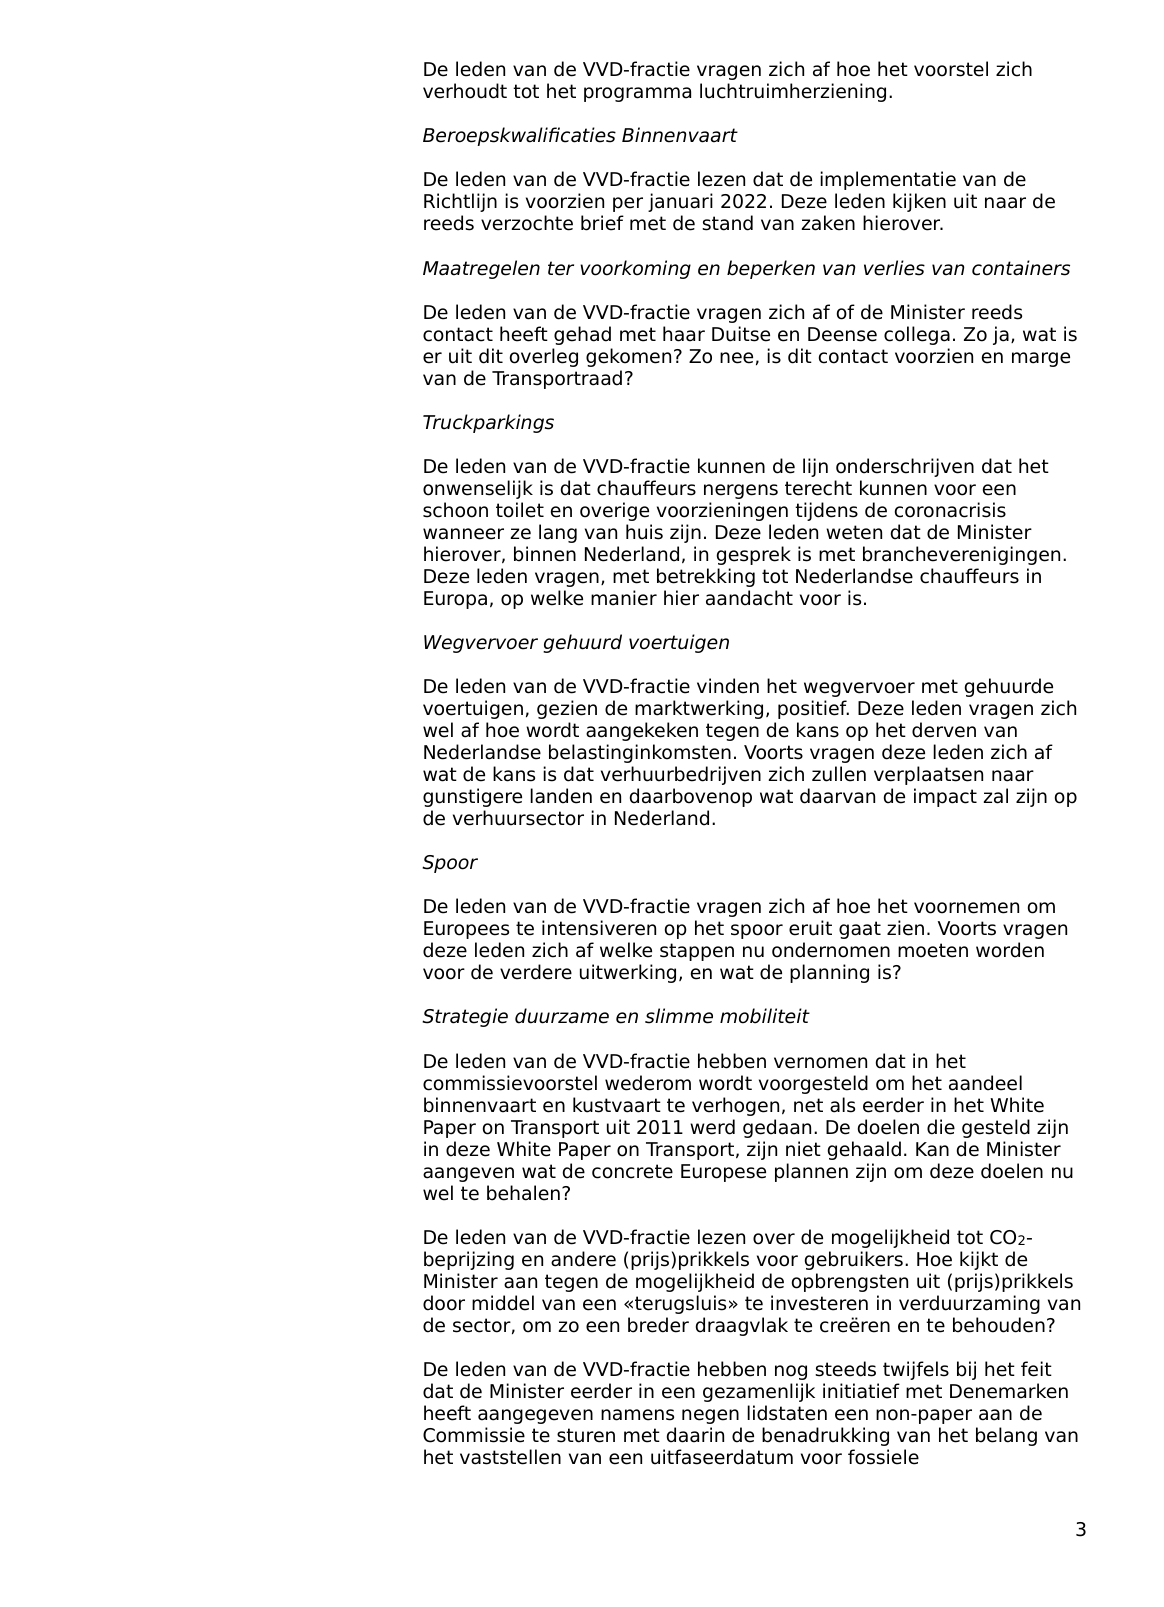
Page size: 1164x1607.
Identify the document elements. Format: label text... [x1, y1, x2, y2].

subtitle Maatregelen ter voorkoming en beperken van verlies van containers [422, 257, 1087, 279]
subtitle Truckparkings [422, 412, 1087, 434]
text De leden van de VVD-fractie vragen zich af of de Minister reeds contact heeft gehad met haar Duitse en Deense collega. Zo ja, wat is er uit dit overleg gekomen? Zo nee, is dit contact voorzien en marge van de Transportraad? [422, 302, 1087, 389]
subtitle Spoor [422, 852, 1087, 874]
subtitle Wegvervoer gehuurd voertuigen [422, 632, 1087, 654]
text De leden van de VVD-fractie hebben nog steeds twijfels bij het feit dat de Minister eerder in een gezamenlijk initiatief met Denemarken heeft aangegeven namens negen lidstaten een non-paper aan de Commissie te sturen met daarin de benadrukking van het belang van het vaststellen van een uitfaseerdatum voor fossiele [422, 1359, 1087, 1469]
text De leden van de VVD-fractie lezen dat de implementatie van de Richtlijn is voorzien per januari 2022. Deze leden kijken uit naar de reeds verzochte brief met de stand van zaken hierover. [422, 169, 1087, 235]
text De leden van de VVD-fractie vinden het wegvervoer met gehuurde voertuigen, gezien de marktwerking, positief. Deze leden vragen zich wel af hoe wordt aangekeken tegen de kans op het derven van Nederlandse belastinginkomsten. Voorts vragen deze leden zich af wat de kans is dat verhuurbedrijven zich zullen verplaatsen naar gunstigere landen en daarbovenop wat daarvan de impact zal zijn op de verhuursector in Nederland. [422, 676, 1087, 830]
text De leden van de VVD-fractie lezen over de mogelijkheid tot CO2-beprijzing en andere (prijs)prikkels voor gebruikers. Hoe kijkt de Minister aan tegen de mogelijkheid de opbrengsten uit (prijs)prikkels door middel van een «terugsluis» te investeren in verduurzaming van de sector, om zo een breder draagvlak te creëren en te behouden? [422, 1227, 1087, 1337]
text De leden van de VVD-fractie vragen zich af hoe het voorstel zich verhoudt tot het programma luchtruimherziening. [422, 59, 1087, 103]
subtitle Beroepskwalificaties Binnenvaart [422, 125, 1087, 147]
text De leden van de VVD-fractie vragen zich af hoe het voornemen om Europees te intensiveren op het spoor eruit gaat zien. Voorts vragen deze leden zich af welke stappen nu ondernomen moeten worden voor de verdere uitwerking, en wat de planning is? [422, 896, 1087, 984]
text De leden van de VVD-fractie kunnen de lijn onderschrijven dat het onwenselijk is dat chauffeurs nergens terecht kunnen voor een schoon toilet en overige voorzieningen tijdens de coronacrisis wanneer ze lang van huis zijn. Deze leden weten dat de Minister hierover, binnen Nederland, in gesprek is met brancheverenigingen. Deze leden vragen, met betrekking tot Nederlandse chauffeurs in Europa, op welke manier hier aandacht voor is. [422, 456, 1087, 610]
text De leden van de VVD-fractie hebben vernomen dat in het commissievoorstel wederom wordt voorgesteld om het aandeel binnenvaart en kustvaart te verhogen, net als eerder in het White Paper on Transport uit 2011 werd gedaan. De doelen die gesteld zijn in deze White Paper on Transport, zijn niet gehaald. Kan de Minister aangeven wat de concrete Europese plannen zijn om deze doelen nu wel te behalen? [422, 1051, 1087, 1204]
subtitle Strategie duurzame en slimme mobiliteit [422, 1006, 1087, 1028]
